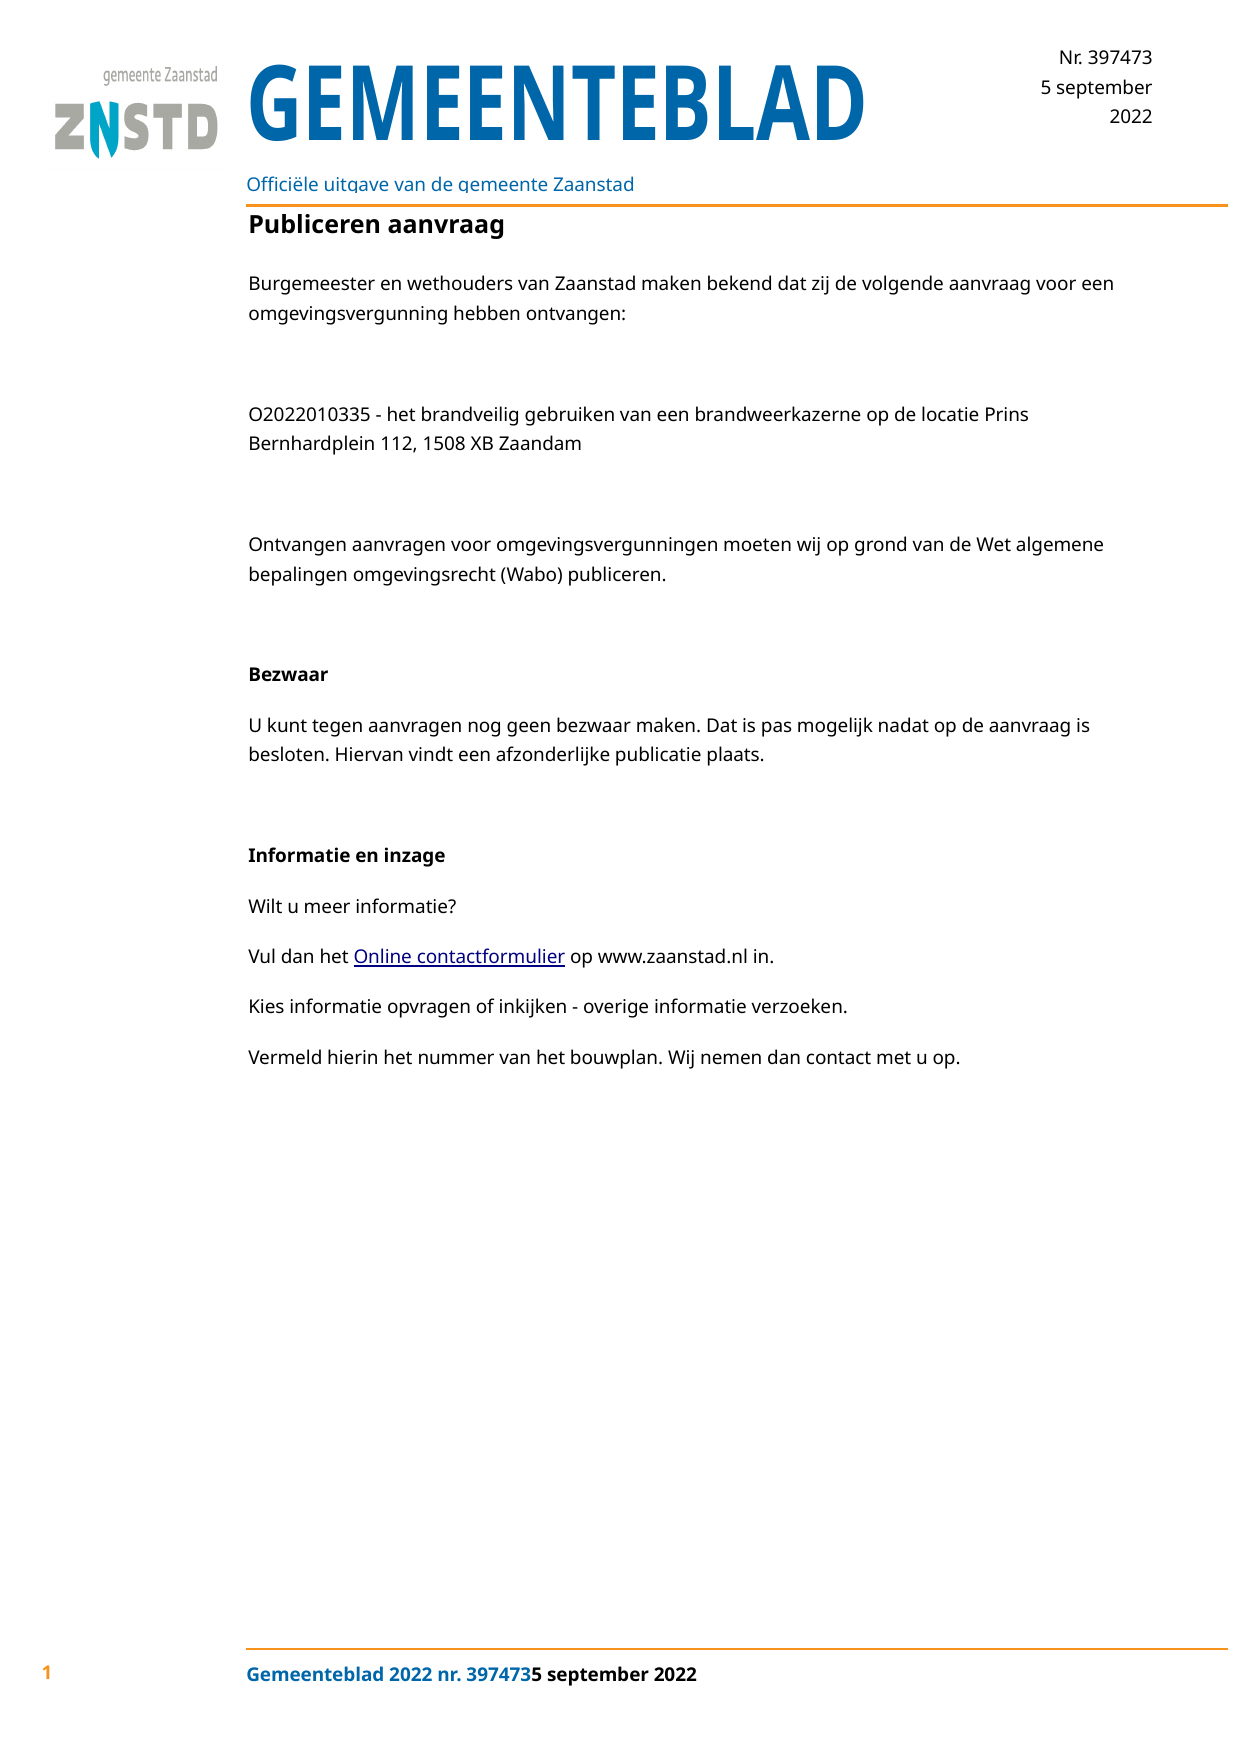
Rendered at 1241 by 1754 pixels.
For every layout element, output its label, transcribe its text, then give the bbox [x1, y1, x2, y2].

text U kunt tegen aanvragen nog geen bezwaar maken. Dat is pas mogelijk nadat op de aanvraag is besloten. Hiervan vindt een afzonderlijke publicatie plaats. [248, 712, 1152, 767]
text Burgemeester en wethouders van Zaanstad maken bekend dat zij de volgende aanvraag voor een omgevingsvergunning hebben ontvangen: [248, 270, 1152, 326]
text Publiceren aanvraag [248, 207, 1152, 241]
text Vermeld hierin het nummer van het bouwplan. Wij nemen dan contact met u op. [248, 1044, 1152, 1070]
text Kies informatie opvragen of inkijken - overige informatie verzoeken. [248, 994, 1152, 1019]
text Wilt u meer informatie? [248, 893, 1152, 918]
text Vul dan het Online contactformulier op www.zaanstad.nl in. [248, 943, 1152, 969]
text Bezwaar [248, 662, 1152, 687]
picture [41, 47, 231, 172]
text Ontvangen aanvragen voor omgevingsvergunningen moeten wij op grond van de Wet algemene bepalingen omgevingsrecht (Wabo) publiceren. [248, 531, 1152, 586]
text Informatie en inzage [248, 842, 1152, 868]
text O2022010335 - het brandveilig gebruiken van een brandweerkazerne op de locatie Prins Bernhardplein 112, 1508 XB Zaandam [248, 401, 1152, 456]
